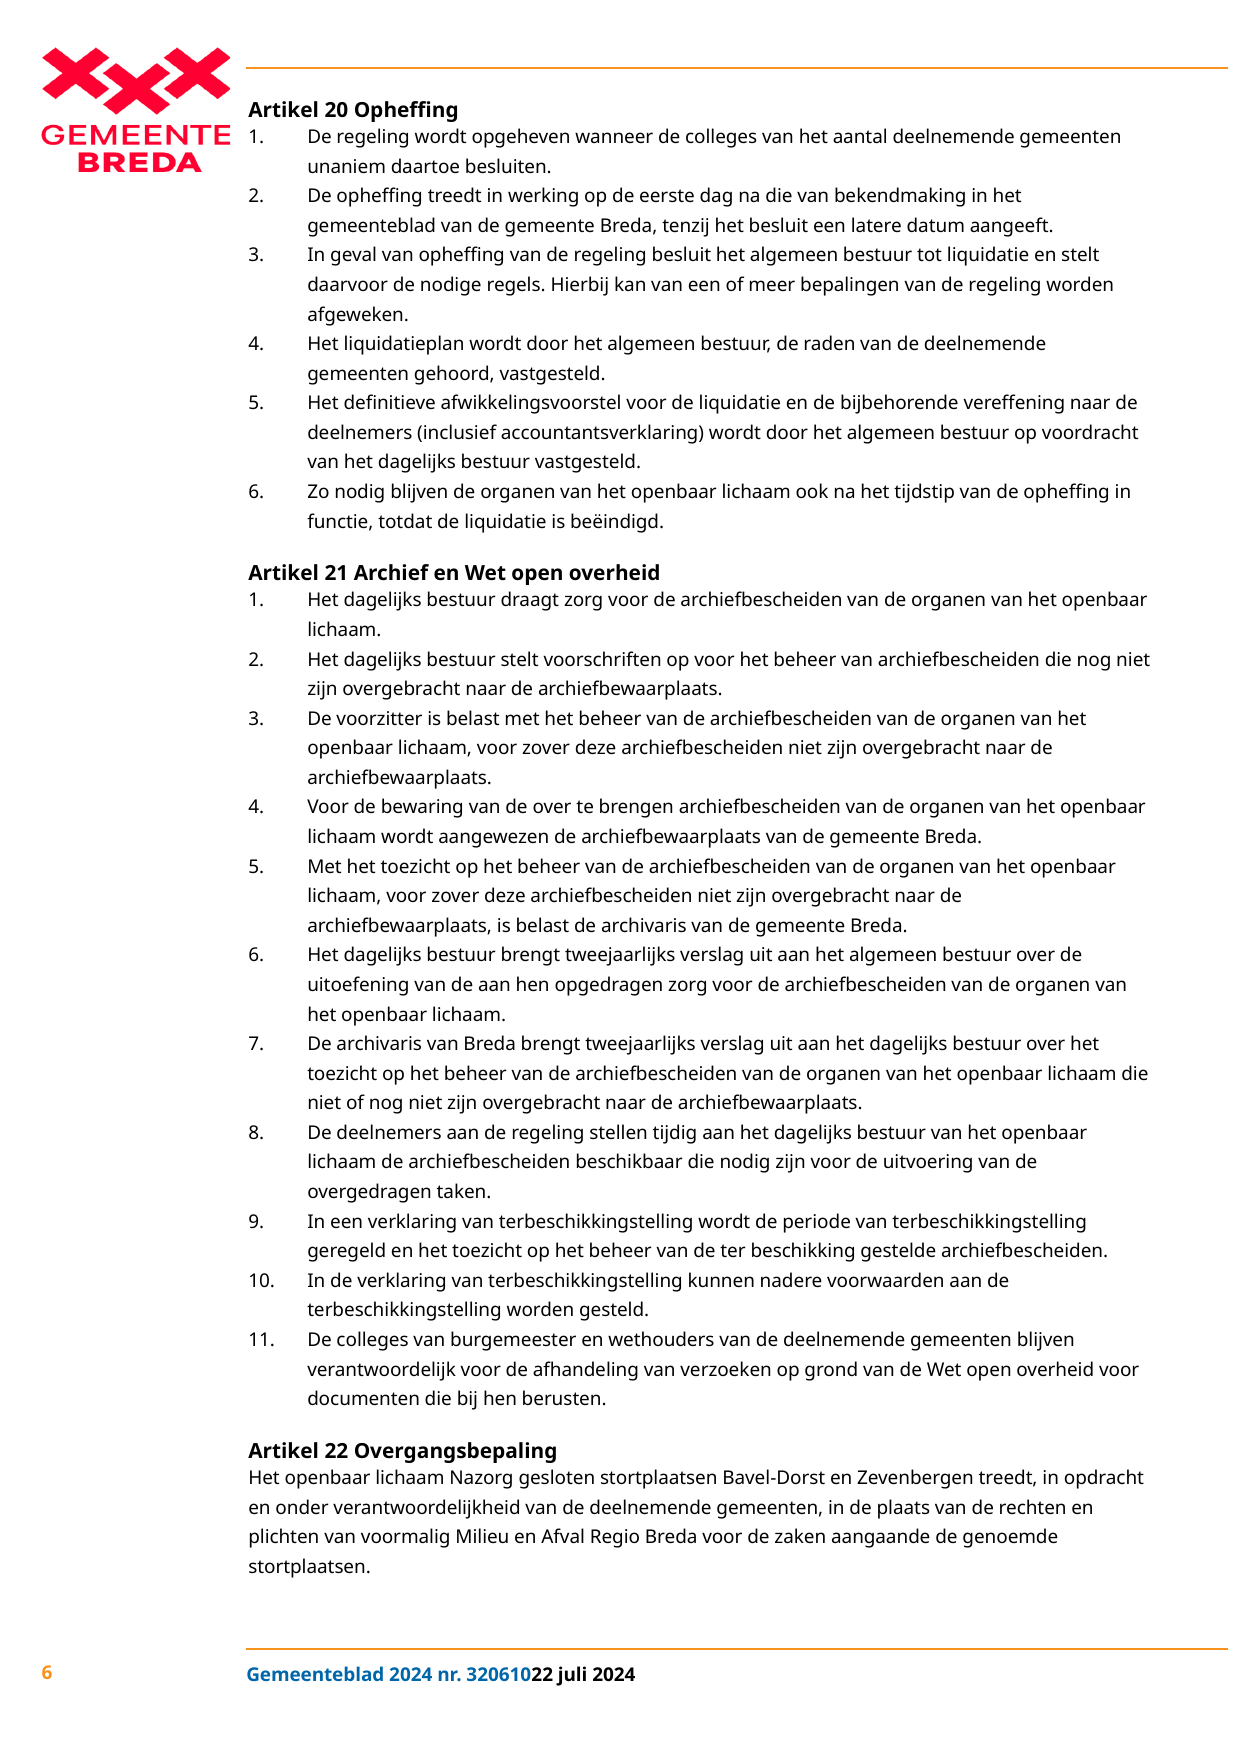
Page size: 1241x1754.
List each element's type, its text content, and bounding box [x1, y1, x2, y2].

list De deelnemers aan de regeling stellen tijdig aan het dagelijks bestuur van het openbaar lichaam de archiefbescheiden beschikbaar die nodig zijn voor de uitvoering van de overgedragen taken. [248, 1119, 1152, 1204]
list Het dagelijks bestuur stelt voorschriften op voor het beheer van archiefbescheiden die nog niet zijn overgebracht naar de archiefbewaarplaats. [248, 646, 1152, 701]
text Het openbaar lichaam Nazorg gesloten stortplaatsen Bavel-Dorst en Zevenbergen treedt, in opdracht en onder verantwoordelijkheid van de deelnemende gemeenten, in de plaats van de rechten en plichten van voormalig Milieu en Afval Regio Breda voor de zaken aangaande de genoemde stortplaatsen. [248, 1464, 1152, 1579]
list Voor de bewaring van de over te brengen archiefbescheiden van de organen van het openbaar lichaam wordt aangewezen de archiefbewaarplaats van de gemeente Breda. [248, 794, 1152, 849]
text Artikel 20 Opheffing [248, 95, 1152, 123]
list Het dagelijks bestuur brengt tweejaarlijks verslag uit aan het algemeen bestuur over de uitoefening van de aan hen opgedragen zorg voor de archiefbescheiden van de organen van het openbaar lichaam. [248, 942, 1152, 1027]
list De archivaris van Breda brengt tweejaarlijks verslag uit aan het dagelijks bestuur over het toezicht op het beheer van de archiefbescheiden van de organen van het openbaar lichaam die niet of nog niet zijn overgebracht naar de archiefbewaarplaats. [248, 1030, 1152, 1115]
list In een verklaring van terbeschikkingstelling wordt de periode van terbeschikkingstelling geregeld en het toezicht op het beheer van de ter beschikking gestelde archiefbescheiden. [248, 1208, 1152, 1263]
list De regeling wordt opgeheven wanneer de colleges van het aantal deelnemende gemeenten unaniem daartoe besluiten. [248, 123, 1152, 178]
list In geval van opheffing van de regeling besluit het algemeen bestuur tot liquidatie en stelt daarvoor de nodige regels. Hierbij kan van een of meer bepalingen van de regeling worden afgeweken. [248, 242, 1152, 326]
list Het dagelijks bestuur draagt zorg voor de archiefbescheiden van de organen van het openbaar lichaam. [248, 587, 1152, 642]
list Het liquidatieplan wordt door het algemeen bestuur, de raden van de deelnemende gemeenten gehoord, vastgesteld. [248, 330, 1152, 386]
picture [41, 47, 231, 172]
list Zo nodig blijven de organen van het openbaar lichaam ook na het tijdstip van de opheffing in functie, totdat de liquidatie is beëindigd. [248, 478, 1152, 533]
text Artikel 21 Archief en Wet open overheid [248, 558, 1152, 587]
list De opheffing treedt in werking op de eerste dag na die van bekendmaking in het gemeenteblad van de gemeente Breda, tenzij het besluit een latere datum aangeeft. [248, 182, 1152, 238]
list Het definitieve afwikkelingsvoorstel voor de liquidatie en de bijbehorende vereffening naar de deelnemers (inclusief accountantsverklaring) wordt door het algemeen bestuur op voordracht van het dagelijks bestuur vastgesteld. [248, 389, 1152, 474]
list Met het toezicht op het beheer van de archiefbescheiden van de organen van het openbaar lichaam, voor zover deze archiefbescheiden niet zijn overgebracht naar de archiefbewaarplaats, is belast de archivaris van de gemeente Breda. [248, 853, 1152, 938]
list De colleges van burgemeester en wethouders van de deelnemende gemeenten blijven verantwoordelijk voor de afhandeling van verzoeken op grond van de Wet open overheid voor documenten die bij hen berusten. [248, 1326, 1152, 1411]
text Artikel 22 Overgangsbepaling [248, 1436, 1152, 1464]
list In de verklaring van terbeschikkingstelling kunnen nadere voorwaarden aan de terbeschikkingstelling worden gesteld. [248, 1267, 1152, 1322]
list De voorzitter is belast met het beheer van de archiefbescheiden van de organen van het openbaar lichaam, voor zover deze archiefbescheiden niet zijn overgebracht naar de archiefbewaarplaats. [248, 705, 1152, 790]
